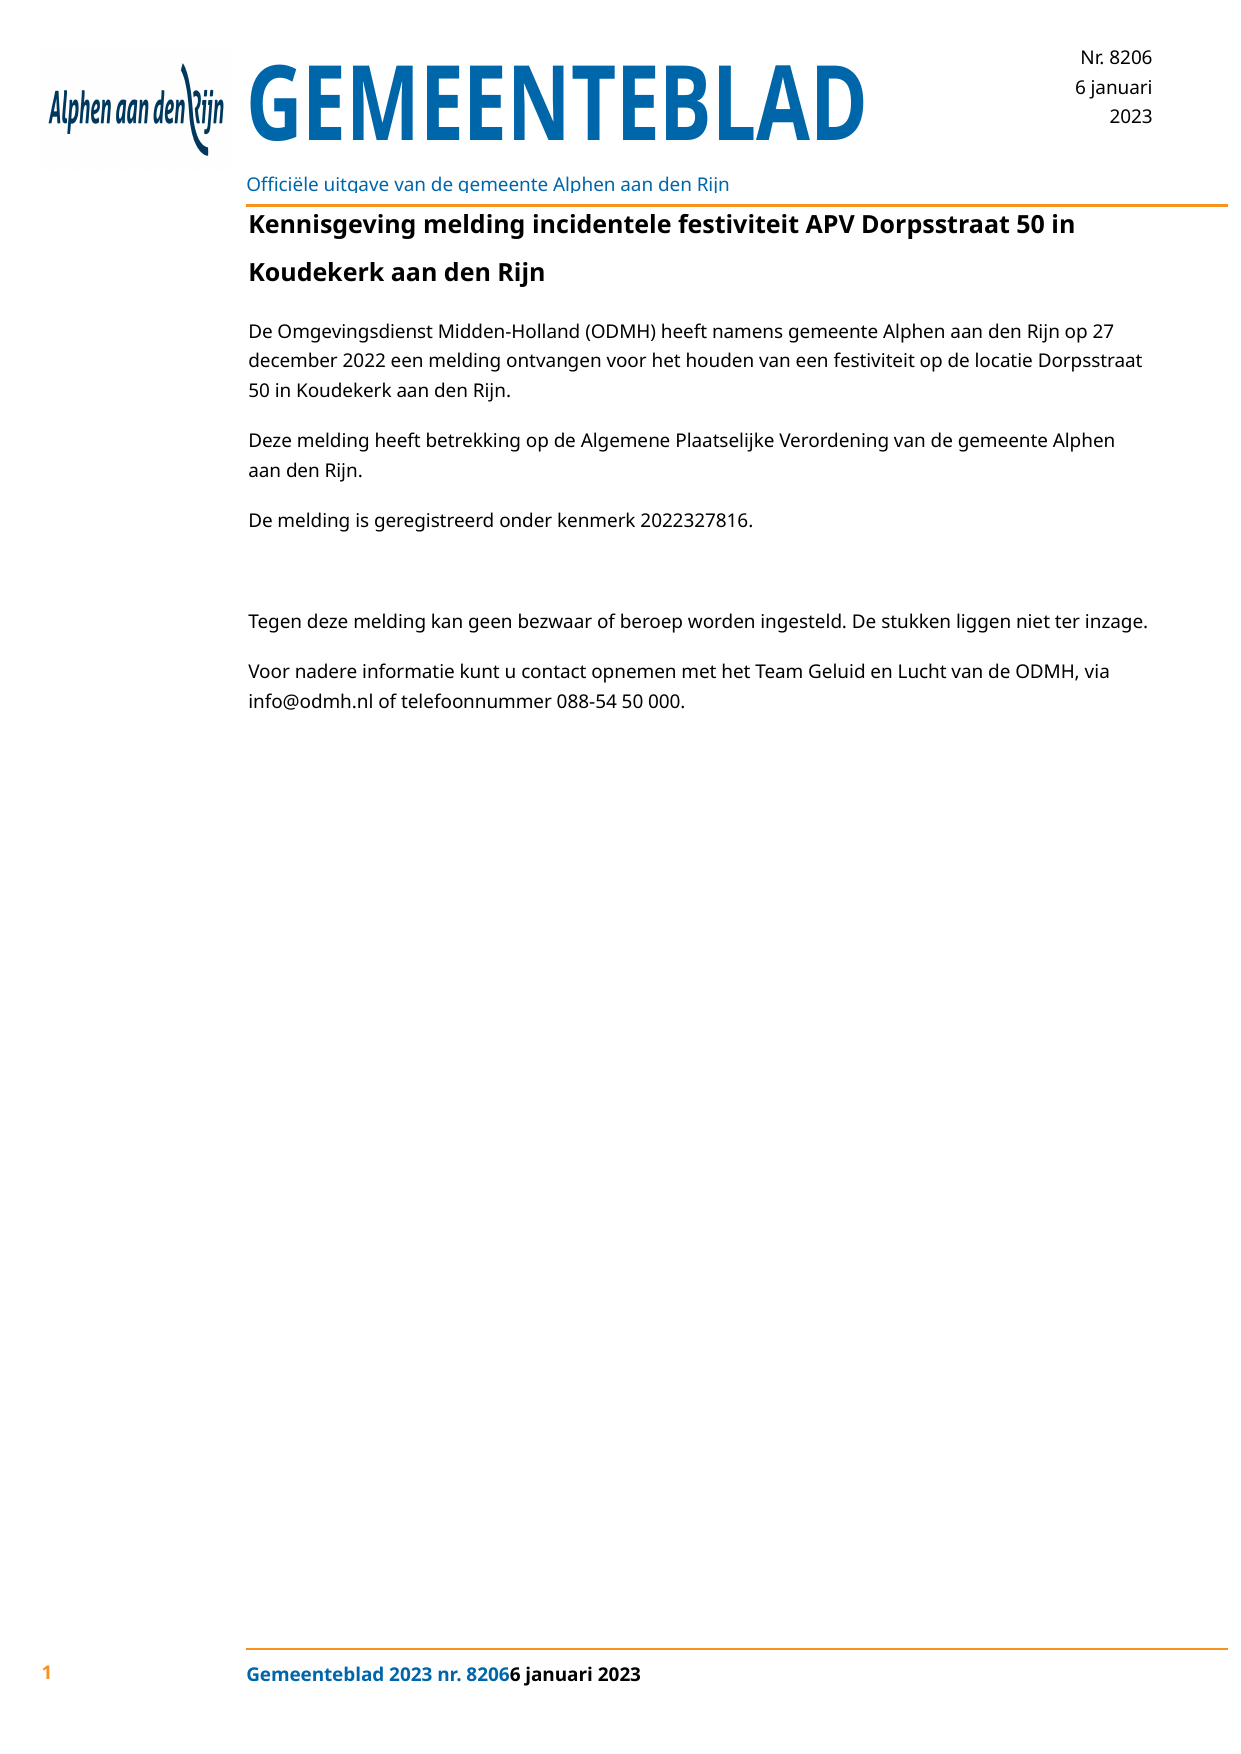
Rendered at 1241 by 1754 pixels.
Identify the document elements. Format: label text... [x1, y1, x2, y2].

picture [41, 47, 231, 172]
text Kennisgeving melding incidentele festiviteit APV Dorpsstraat 50 in Koudekerk aan den Rijn [248, 207, 1152, 288]
text Deze melding heeft betrekking op de Algemene Plaatselijke Verordening van de gemeente Alphen aan den Rijn. [248, 427, 1152, 483]
text De Omgevingsdienst Midden-Holland (ODMH) heeft namens gemeente Alphen aan den Rijn op 27 december 2022 een melding ontvangen voor het houden van een festiviteit op de locatie Dorpsstraat 50 in Koudekerk aan den Rijn. [248, 318, 1152, 403]
text Voor nadere informatie kunt u contact opnemen met het Team Geluid en Lucht van de ODMH, via info@odmh.nl of telefoonnummer 088-54 50 000. [248, 659, 1152, 714]
text De melding is geregistreerd onder kenmerk 2022327816. [248, 507, 1152, 533]
text Tegen deze melding kan geen bezwaar of beroep worden ingesteld. De stukken liggen niet ter inzage. [248, 608, 1152, 634]
